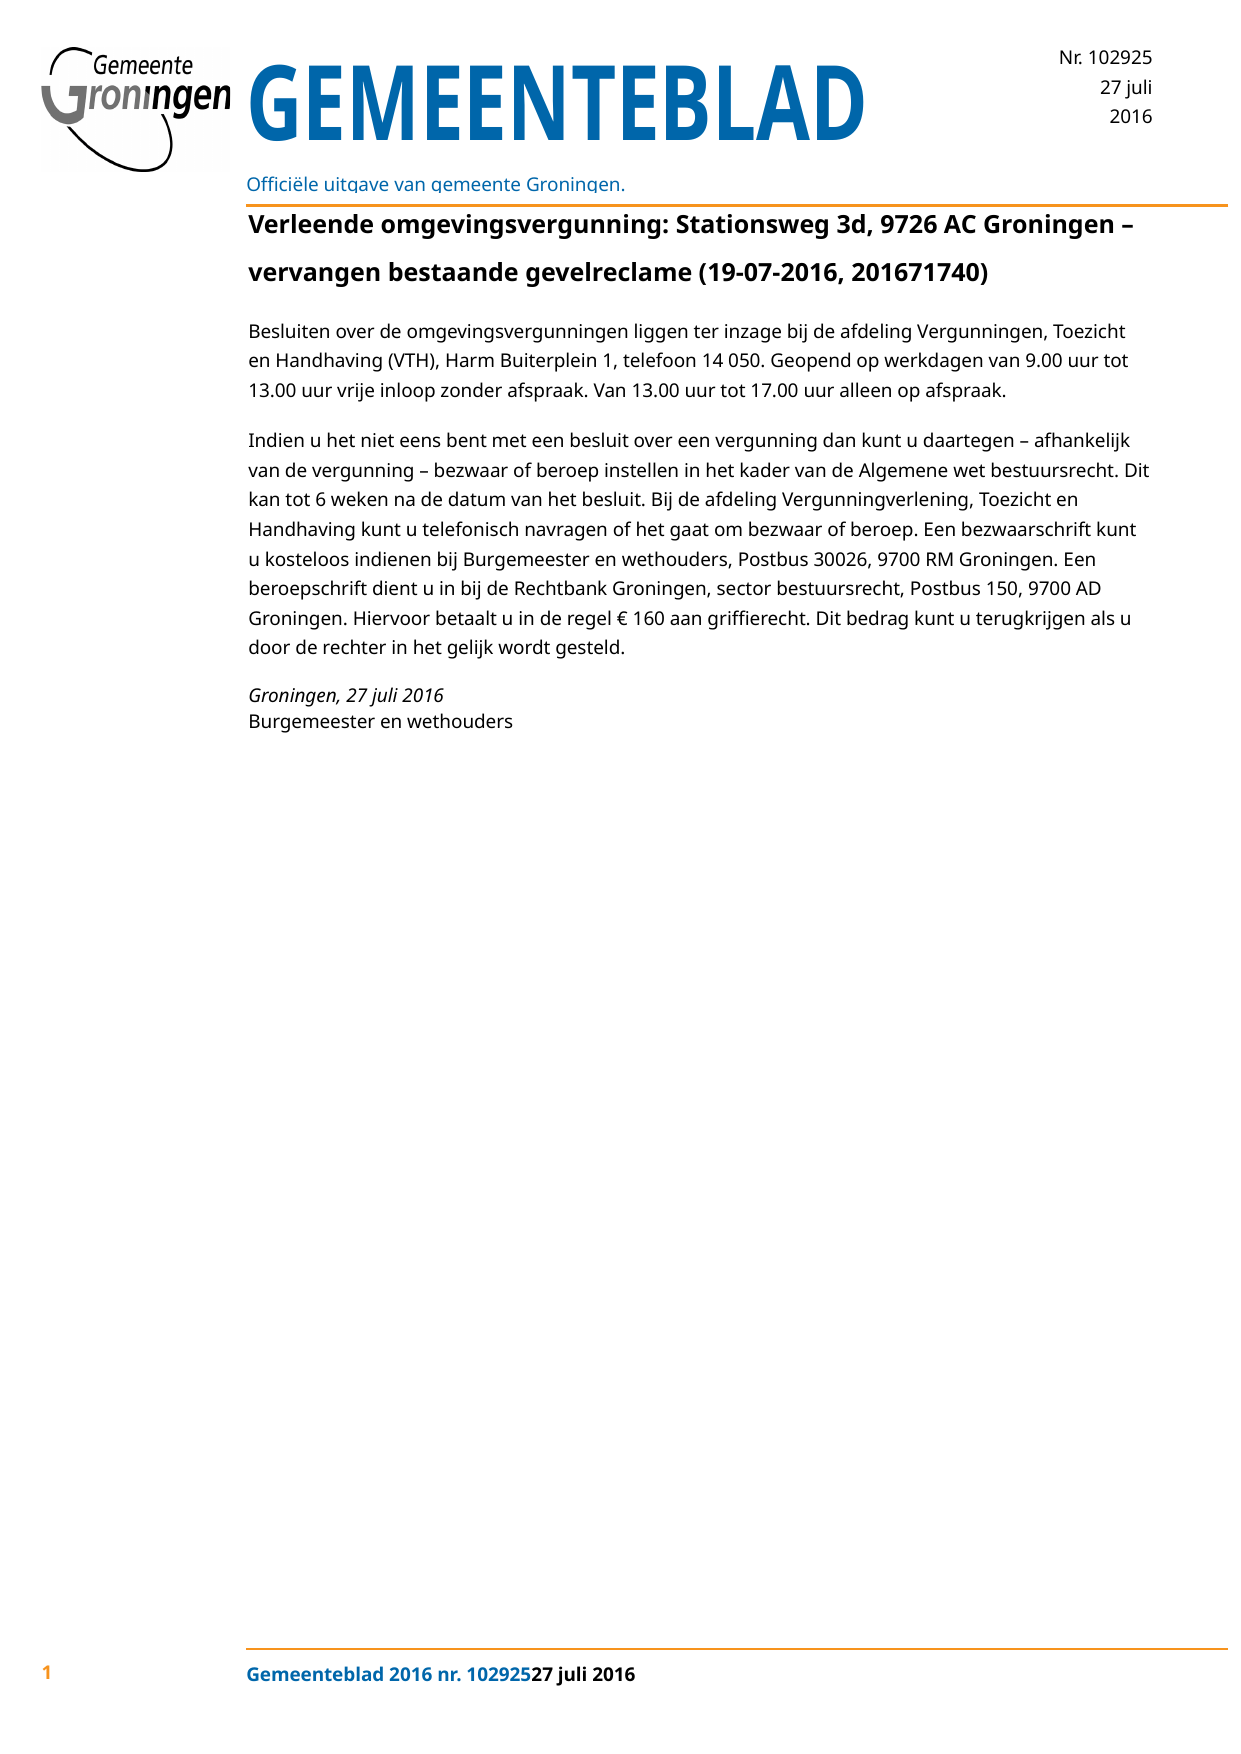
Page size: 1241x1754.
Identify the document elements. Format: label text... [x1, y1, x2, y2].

text Verleende omgevingsvergunning: Stationsweg 3d, 9726 AC Groningen – vervangen bestaande gevelreclame (19-07-2016, 201671740) [248, 207, 1152, 288]
text Burgemeester en wethouders [248, 708, 1152, 734]
text Besluiten over de omgevingsvergunningen liggen ter inzage bij de afdeling Vergunningen, Toezicht en Handhaving (VTH), Harm Buiterplein 1, telefoon 14 050. Geopend op werkdagen van 9.00 uur tot 13.00 uur vrije inloop zonder afspraak. Van 13.00 uur tot 17.00 uur alleen op afspraak. [248, 318, 1152, 403]
picture [41, 47, 231, 172]
text Indien u het niet eens bent met een besluit over een vergunning dan kunt u daartegen – afhankelijk van de vergunning – bezwaar of beroep instellen in het kader van de Algemene wet bestuursrecht. Dit kan tot 6 weken na de datum van het besluit. Bij de afdeling Vergunningverlening, Toezicht en Handhaving kunt u telefonisch navragen of het gaat om bezwaar of beroep. Een bezwaarschrift kunt u kosteloos indienen bij Burgemeester en wethouders, Postbus 30026, 9700 RM Groningen. Een beroepschrift dient u in bij de Rechtbank Groningen, sector bestuursrecht, Postbus 150, 9700 AD Groningen. Hiervoor betaalt u in de regel € 160 aan griffierecht. Dit bedrag kunt u terugkrijgen als u door de rechter in het gelijk wordt gesteld. [248, 427, 1152, 660]
text Groningen, 27 juli 2016 [248, 682, 1152, 708]
